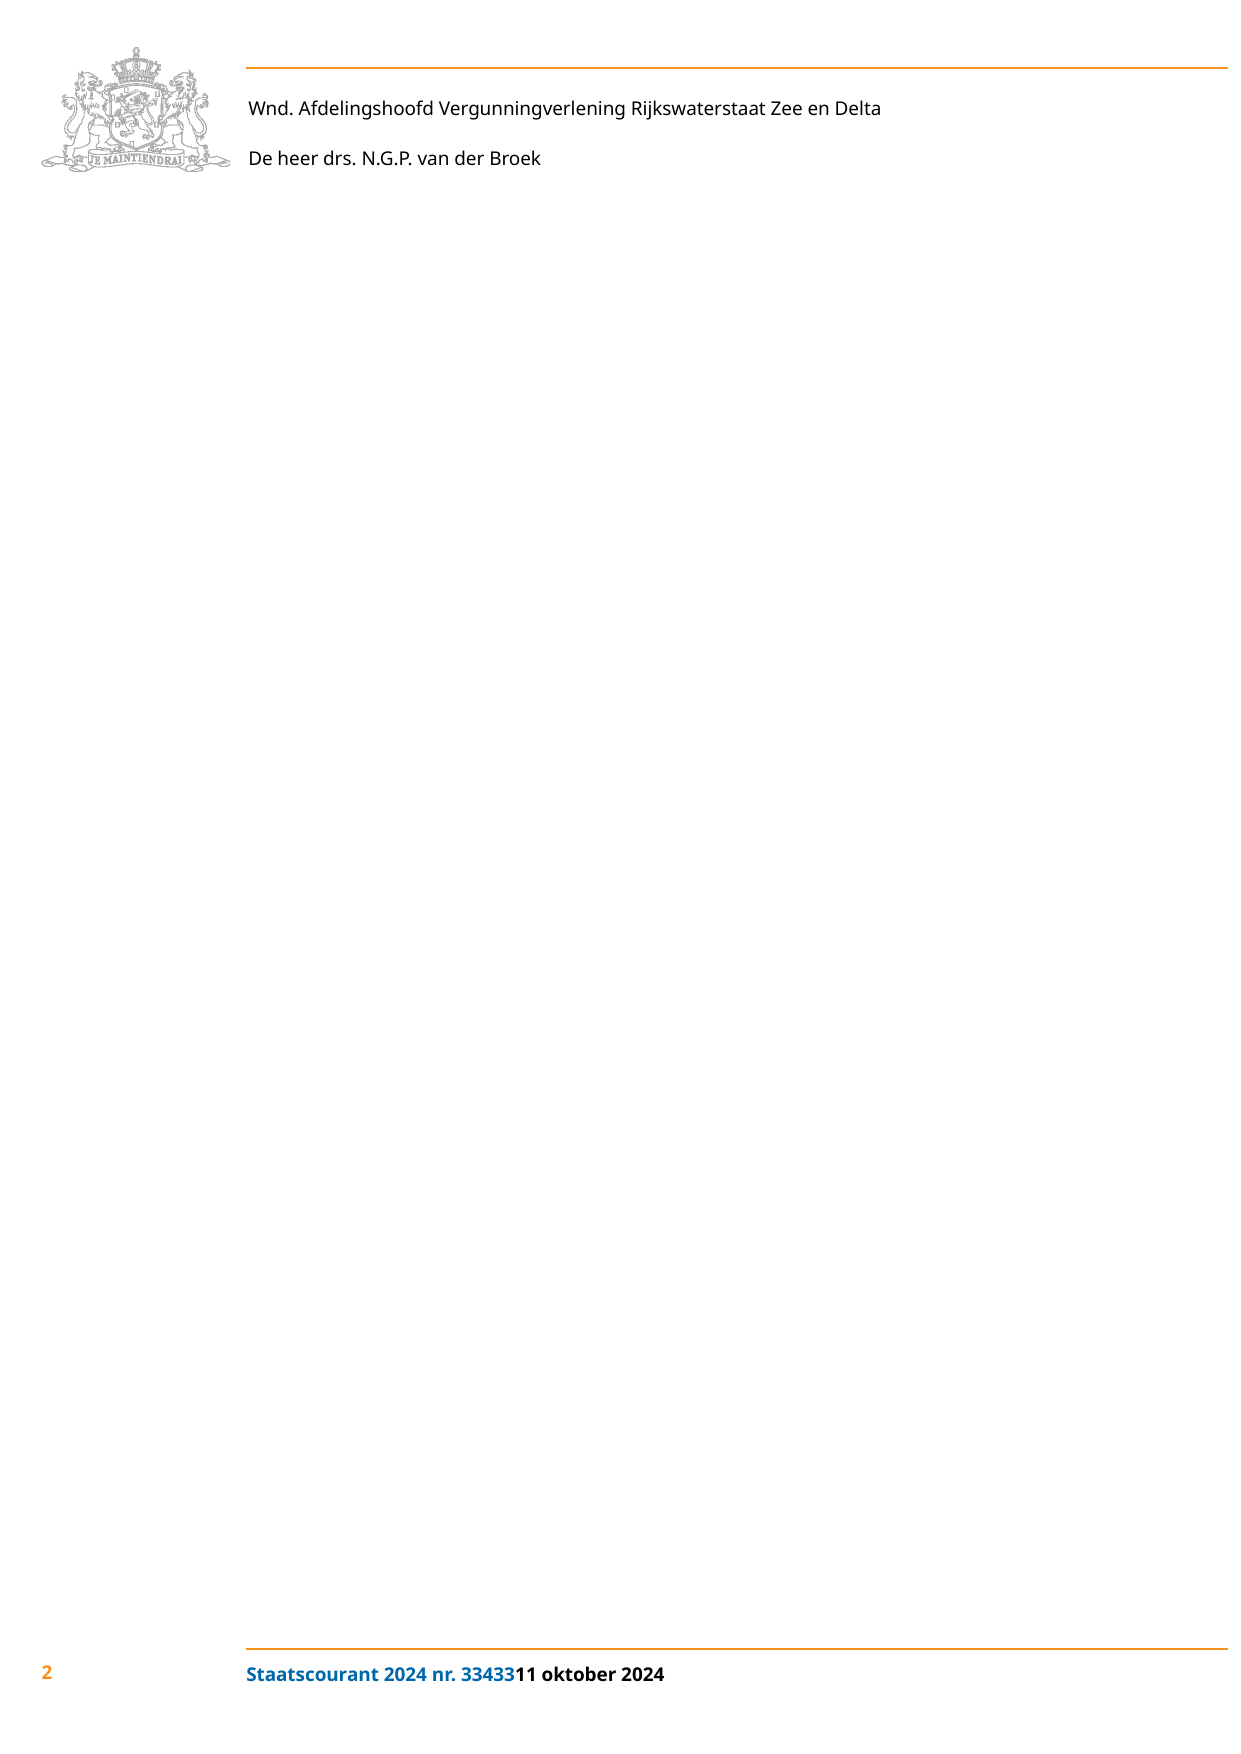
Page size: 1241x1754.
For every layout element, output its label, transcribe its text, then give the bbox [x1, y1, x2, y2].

text Wnd. Afdelingshoofd Vergunningverlening Rijkswaterstaat Zee en Delta [248, 95, 1152, 121]
text De heer drs. N.G.P. van der Broek [248, 145, 1152, 171]
picture [41, 47, 231, 172]
